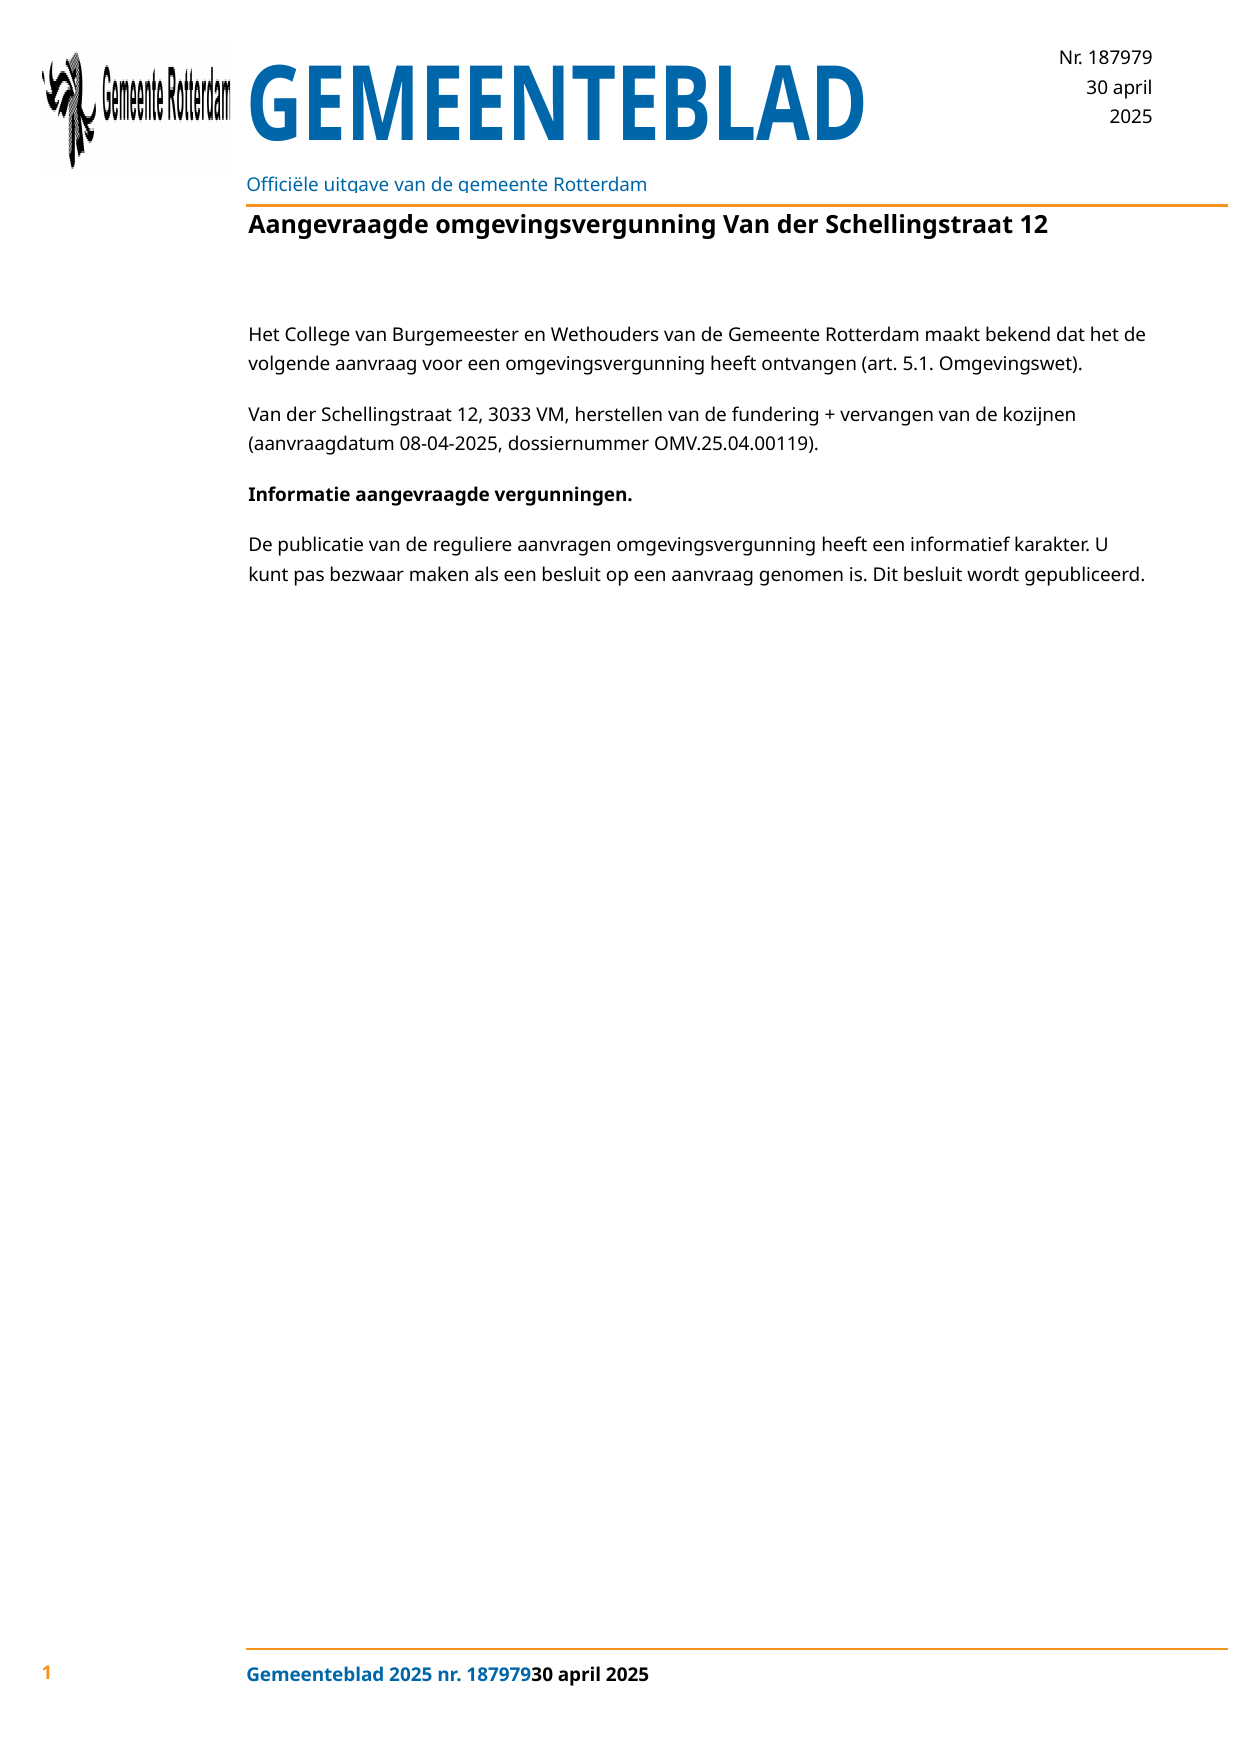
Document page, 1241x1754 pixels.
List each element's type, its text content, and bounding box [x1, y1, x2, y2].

text Informatie aangevraagde vergunningen. [248, 481, 1152, 506]
text Het College van Burgemeester en Wethouders van de Gemeente Rotterdam maakt bekend dat het de volgende aanvraag voor een omgevingsvergunning heeft ontvangen (art. 5.1. Omgevingswet). [248, 321, 1152, 376]
text De publicatie van de reguliere aanvragen omgevingsvergunning heeft een informatief karakter. U kunt pas bezwaar maken als een besluit op een aanvraag genomen is. Dit besluit wordt gepubliceerd. [248, 531, 1152, 586]
text Van der Schellingstraat 12, 3033 VM, herstellen van de fundering + vervangen van de kozijnen (aanvraagdatum 08-04-2025, dossiernummer OMV.25.04.00119). [248, 401, 1152, 456]
picture [41, 47, 231, 172]
text Aangevraagde omgevingsvergunning Van der Schellingstraat 12 [248, 207, 1152, 241]
